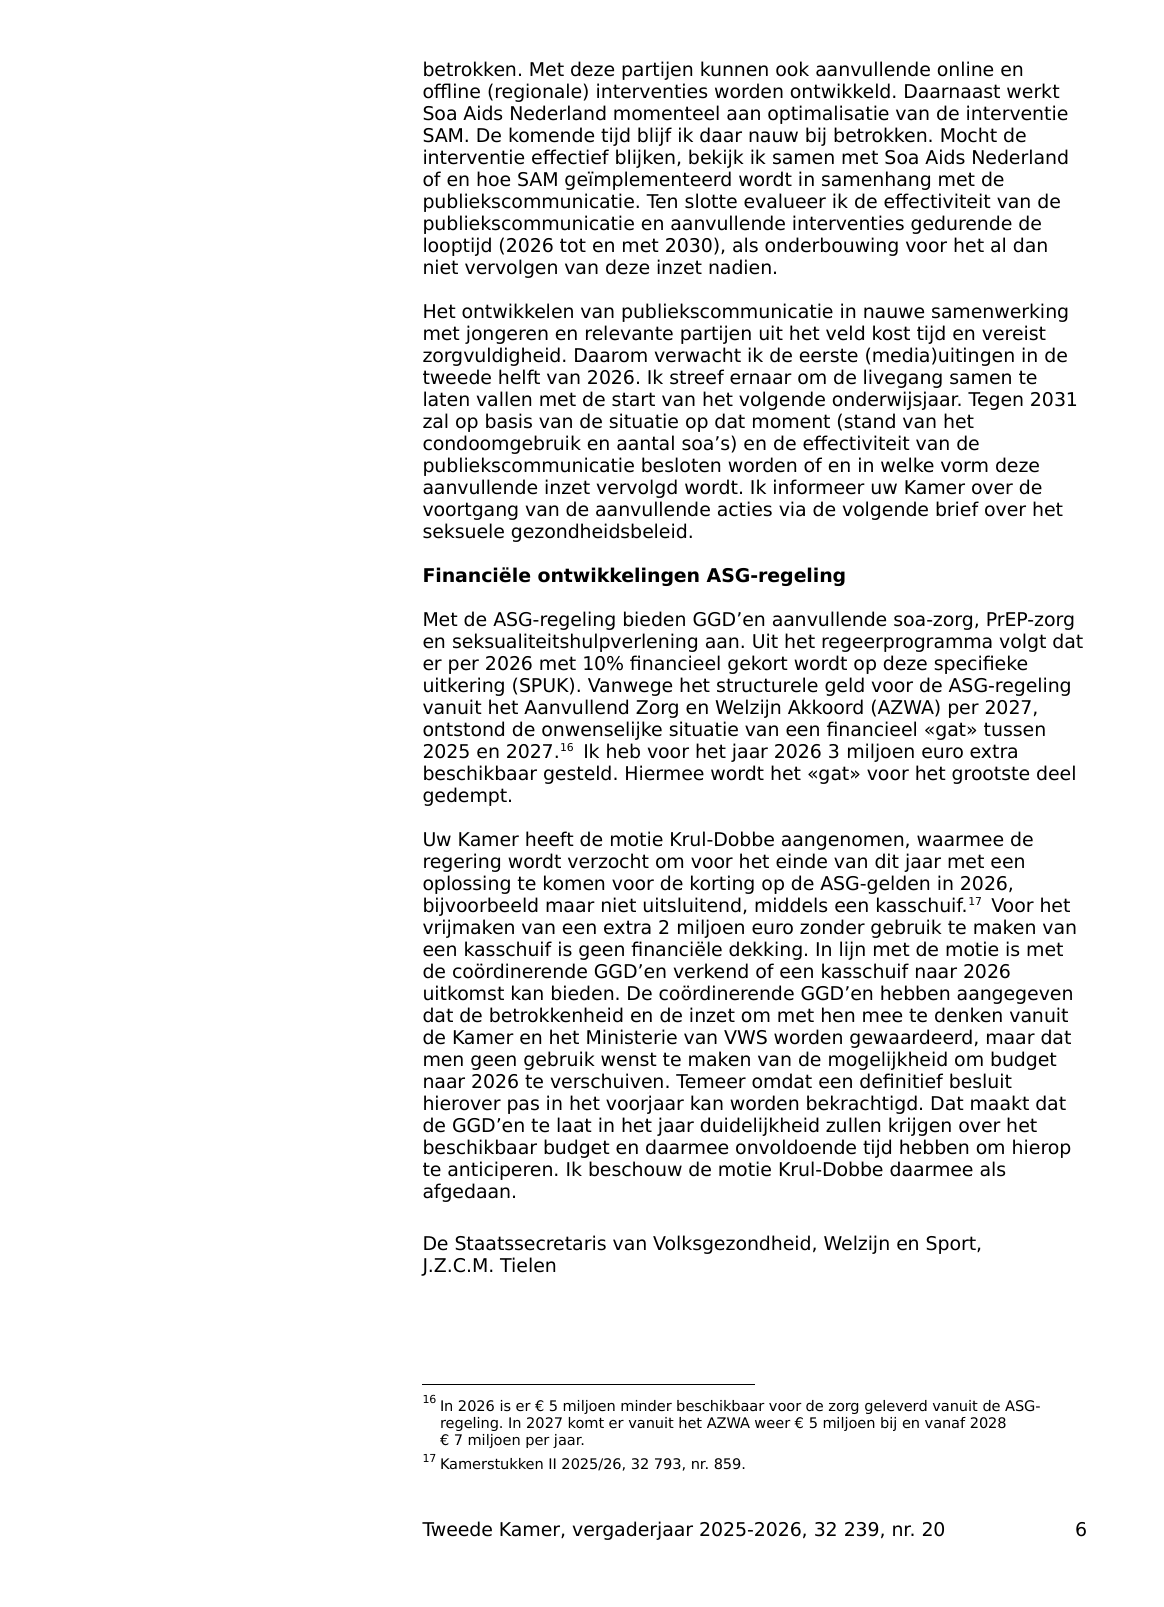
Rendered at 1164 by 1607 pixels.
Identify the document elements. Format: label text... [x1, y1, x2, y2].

text Uw Kamer heeft de motie Krul-Dobbe aangenomen, waarmee de regering wordt verzocht om voor het einde van dit jaar met een oplossing te komen voor de korting op de ASG-gelden in 2026, bijvoorbeeld maar niet uitsluitend, middels een kasschuif. Voor het vrijmaken van een extra 2 miljoen euro zonder gebruik te maken van een kasschuif is geen financiële dekking. In lijn met de motie is met de coördinerende GGD’en verkend of een kasschuif naar 2026 uitkomst kan bieden. De coördinerende GGD’en hebben aangegeven dat de betrokkenheid en de inzet om met hen mee te denken vanuit de Kamer en het Ministerie van VWS worden gewaardeerd, maar dat men geen gebruik wenst te maken van de mogelijkheid om budget naar 2026 te verschuiven. Temeer omdat een definitief besluit hierover pas in het voorjaar kan worden bekrachtigd. Dat maakt dat de GGD’en te laat in het jaar duidelijkheid zullen krijgen over het beschikbaar budget en daarmee onvoldoende tijd hebben om hierop te anticiperen. Ik beschouw de motie Krul-Dobbe daarmee als afgedaan. [422, 829, 1087, 1203]
text De Staatssecretaris van Volksgezondheid, Welzijn en Sport, J.Z.C.M. Tielen [422, 1233, 1087, 1277]
text Met de ASG-regeling bieden GGD’en aanvullende soa-zorg, PrEP-zorg en seksualiteitshulpverlening aan. Uit het regeerprogramma volgt dat er per 2026 met 10% financieel gekort wordt op deze specifieke uitkering (SPUK). Vanwege het structurele geld voor de ASG-regeling vanuit het Aanvullend Zorg en Welzijn Akkoord (AZWA) per 2027, ontstond de onwenselijke situatie van een financieel «gat» tussen 2025 en 2027. Ik heb voor het jaar 2026 3 miljoen euro extra beschikbaar gesteld. Hiermee wordt het «gat» voor het grootste deel gedempt. [422, 609, 1087, 807]
text Kamerstukken II 2025/26, 32 793, nr. 859. [422, 1452, 1087, 1474]
text In 2026 is er € 5 miljoen minder beschikbaar voor de zorg geleverd vanuit de ASG-regeling. In 2027 komt er vanuit het AZWA weer € 5 miljoen bij en vanaf 2028 € 7 miljoen per jaar. [422, 1393, 1087, 1449]
subtitle Financiële ontwikkelingen ASG-regeling [422, 565, 1087, 587]
text betrokken. Met deze partijen kunnen ook aanvullende online en offline (regionale) interventies worden ontwikkeld. Daarnaast werkt Soa Aids Nederland momenteel aan optimalisatie van de interventie SAM. De komende tijd blijf ik daar nauw bij betrokken. Mocht de interventie effectief blijken, bekijk ik samen met Soa Aids Nederland of en hoe SAM geïmplementeerd wordt in samenhang met de publiekscommunicatie. Ten slotte evalueer ik de effectiviteit van de publiekscommunicatie en aanvullende interventies gedurende de looptijd (2026 tot en met 2030), als onderbouwing voor het al dan niet vervolgen van deze inzet nadien. [422, 59, 1087, 279]
text Het ontwikkelen van publiekscommunicatie in nauwe samenwerking met jongeren en relevante partijen uit het veld kost tijd en vereist zorgvuldigheid. Daarom verwacht ik de eerste (media)uitingen in de tweede helft van 2026. Ik streef ernaar om de livegang samen te laten vallen met de start van het volgende onderwijsjaar. Tegen 2031 zal op basis van de situatie op dat moment (stand van het condoomgebruik en aantal soa’s) en de effectiviteit van de publiekscommunicatie besloten worden of en in welke vorm deze aanvullende inzet vervolgd wordt. Ik informeer uw Kamer over de voortgang van de aanvullende acties via de volgende brief over het seksuele gezondheidsbeleid. [422, 301, 1087, 543]
